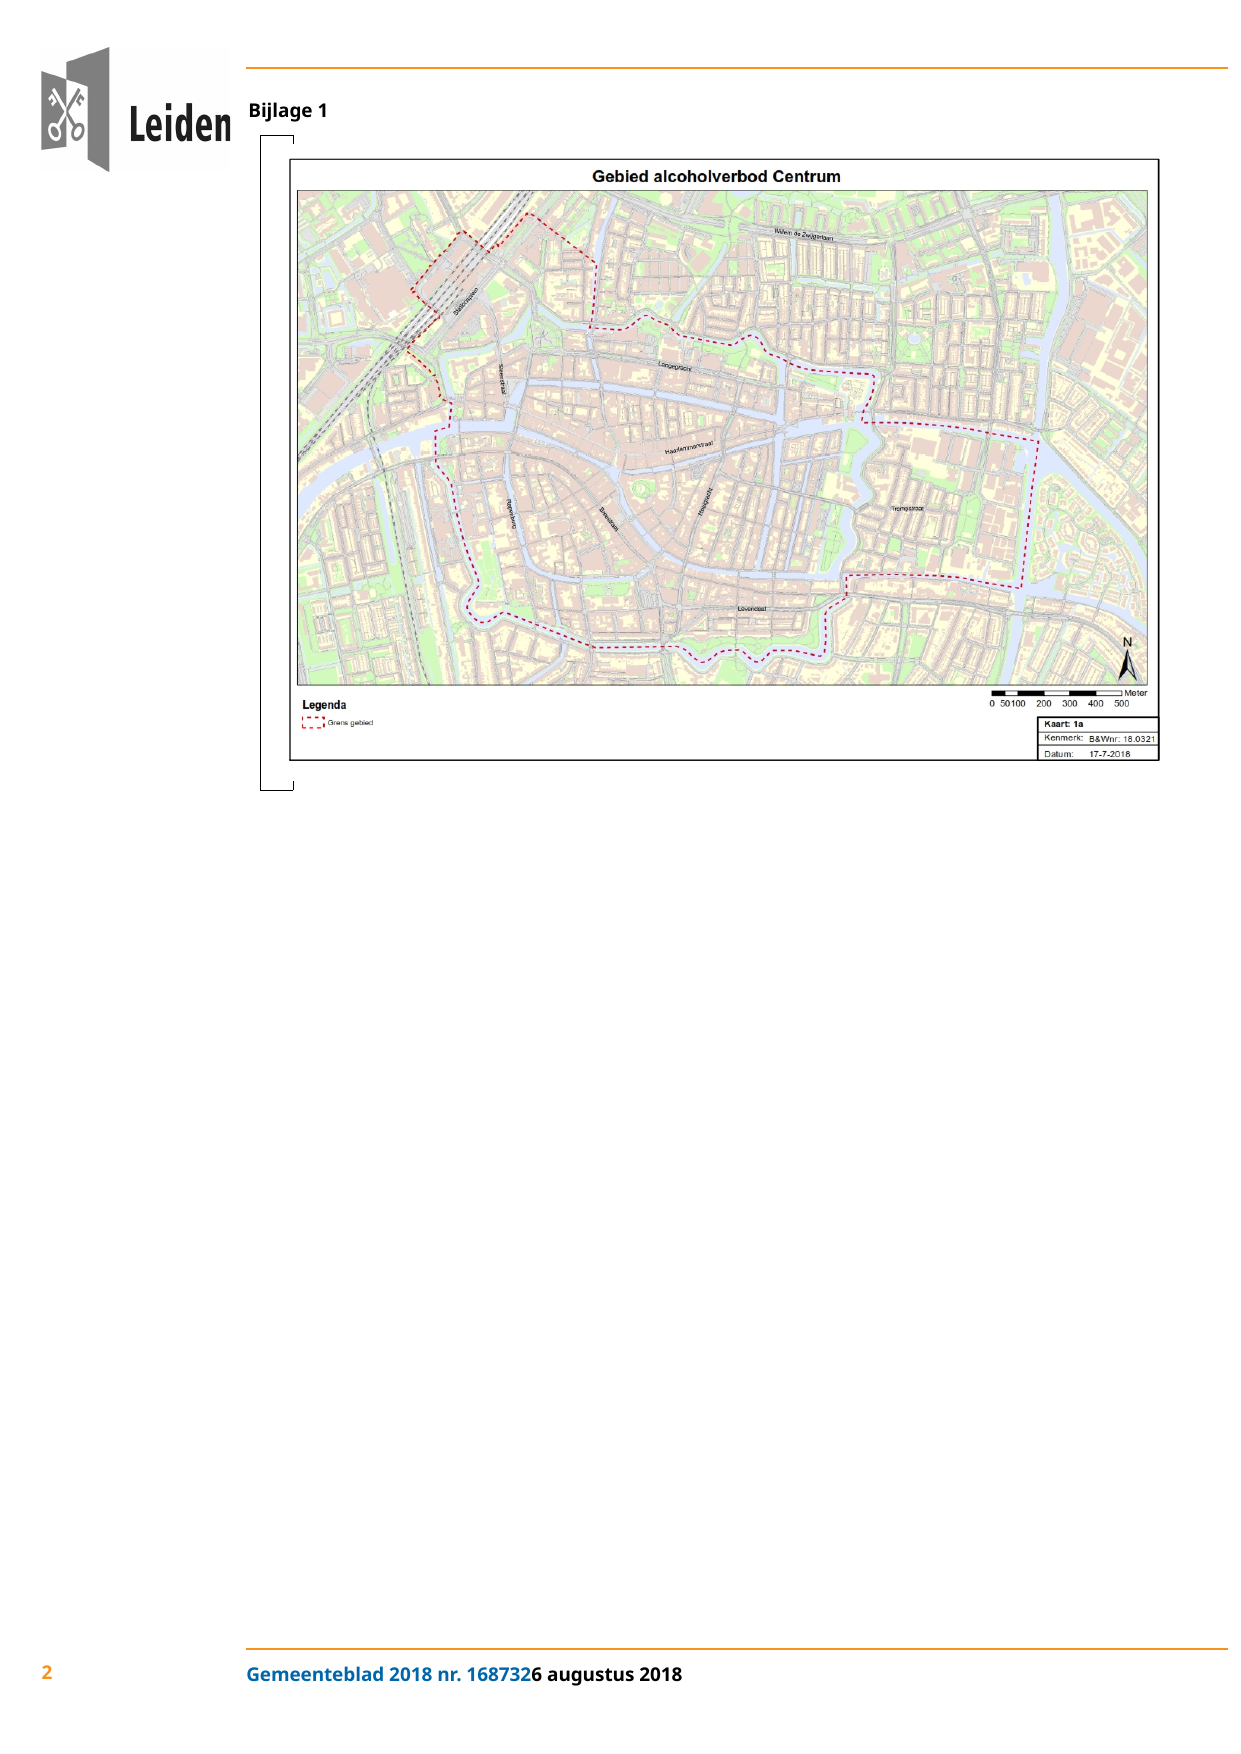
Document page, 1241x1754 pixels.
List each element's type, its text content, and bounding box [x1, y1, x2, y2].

text Bijlage 1 [248, 95, 1152, 123]
picture [41, 47, 231, 172]
picture [268, 144, 1173, 781]
